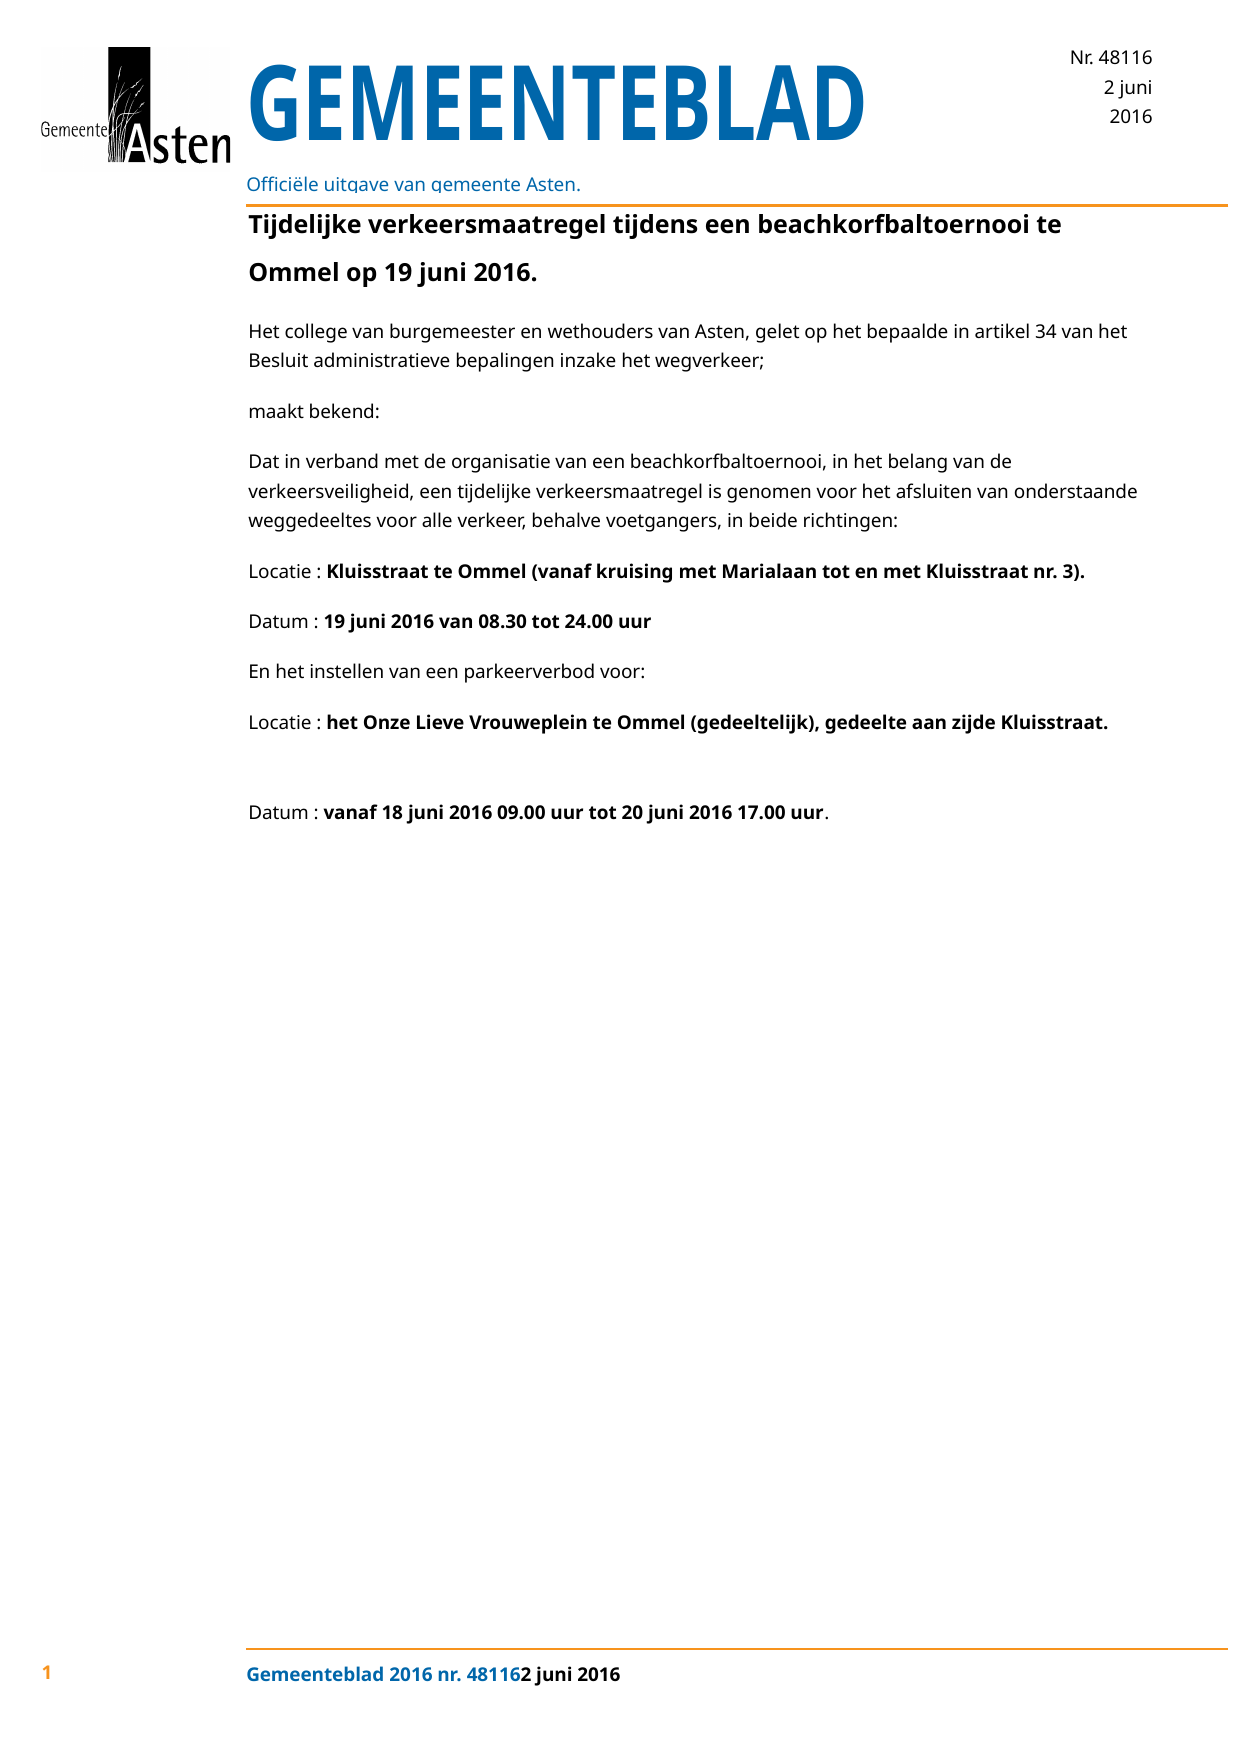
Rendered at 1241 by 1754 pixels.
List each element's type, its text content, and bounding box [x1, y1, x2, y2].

text Locatie : het Onze Lieve Vrouweplein te Ommel (gedeeltelijk), gedeelte aan zijde Kluisstraat. [248, 709, 1152, 735]
text Datum : vanaf 18 juni 2016 09.00 uur tot 20 juni 2016 17.00 uur. [248, 799, 1152, 824]
text Dat in verband met de organisatie van een beachkorfbaltoernooi, in het belang van de verkeersveiligheid, een tijdelijke verkeersmaatregel is genomen voor het afsluiten van onderstaande weggedeeltes voor alle verkeer, behalve voetgangers, in beide richtingen: [248, 448, 1152, 533]
text maakt bekend: [248, 398, 1152, 424]
picture [41, 47, 231, 172]
text Tijdelijke verkeersmaatregel tijdens een beachkorfbaltoernooi te Ommel op 19 juni 2016. [248, 207, 1152, 288]
text Het college van burgemeester en wethouders van Asten, gelet op het bepaalde in artikel 34 van het Besluit administratieve bepalingen inzake het wegverkeer; [248, 318, 1152, 373]
text En het instellen van een parkeerverbod voor: [248, 659, 1152, 684]
text Datum : 19 juni 2016 van 08.30 tot 24.00 uur [248, 608, 1152, 634]
text Locatie : Kluisstraat te Ommel (vanaf kruising met Marialaan tot en met Kluisstraat nr. 3). [248, 558, 1152, 584]
